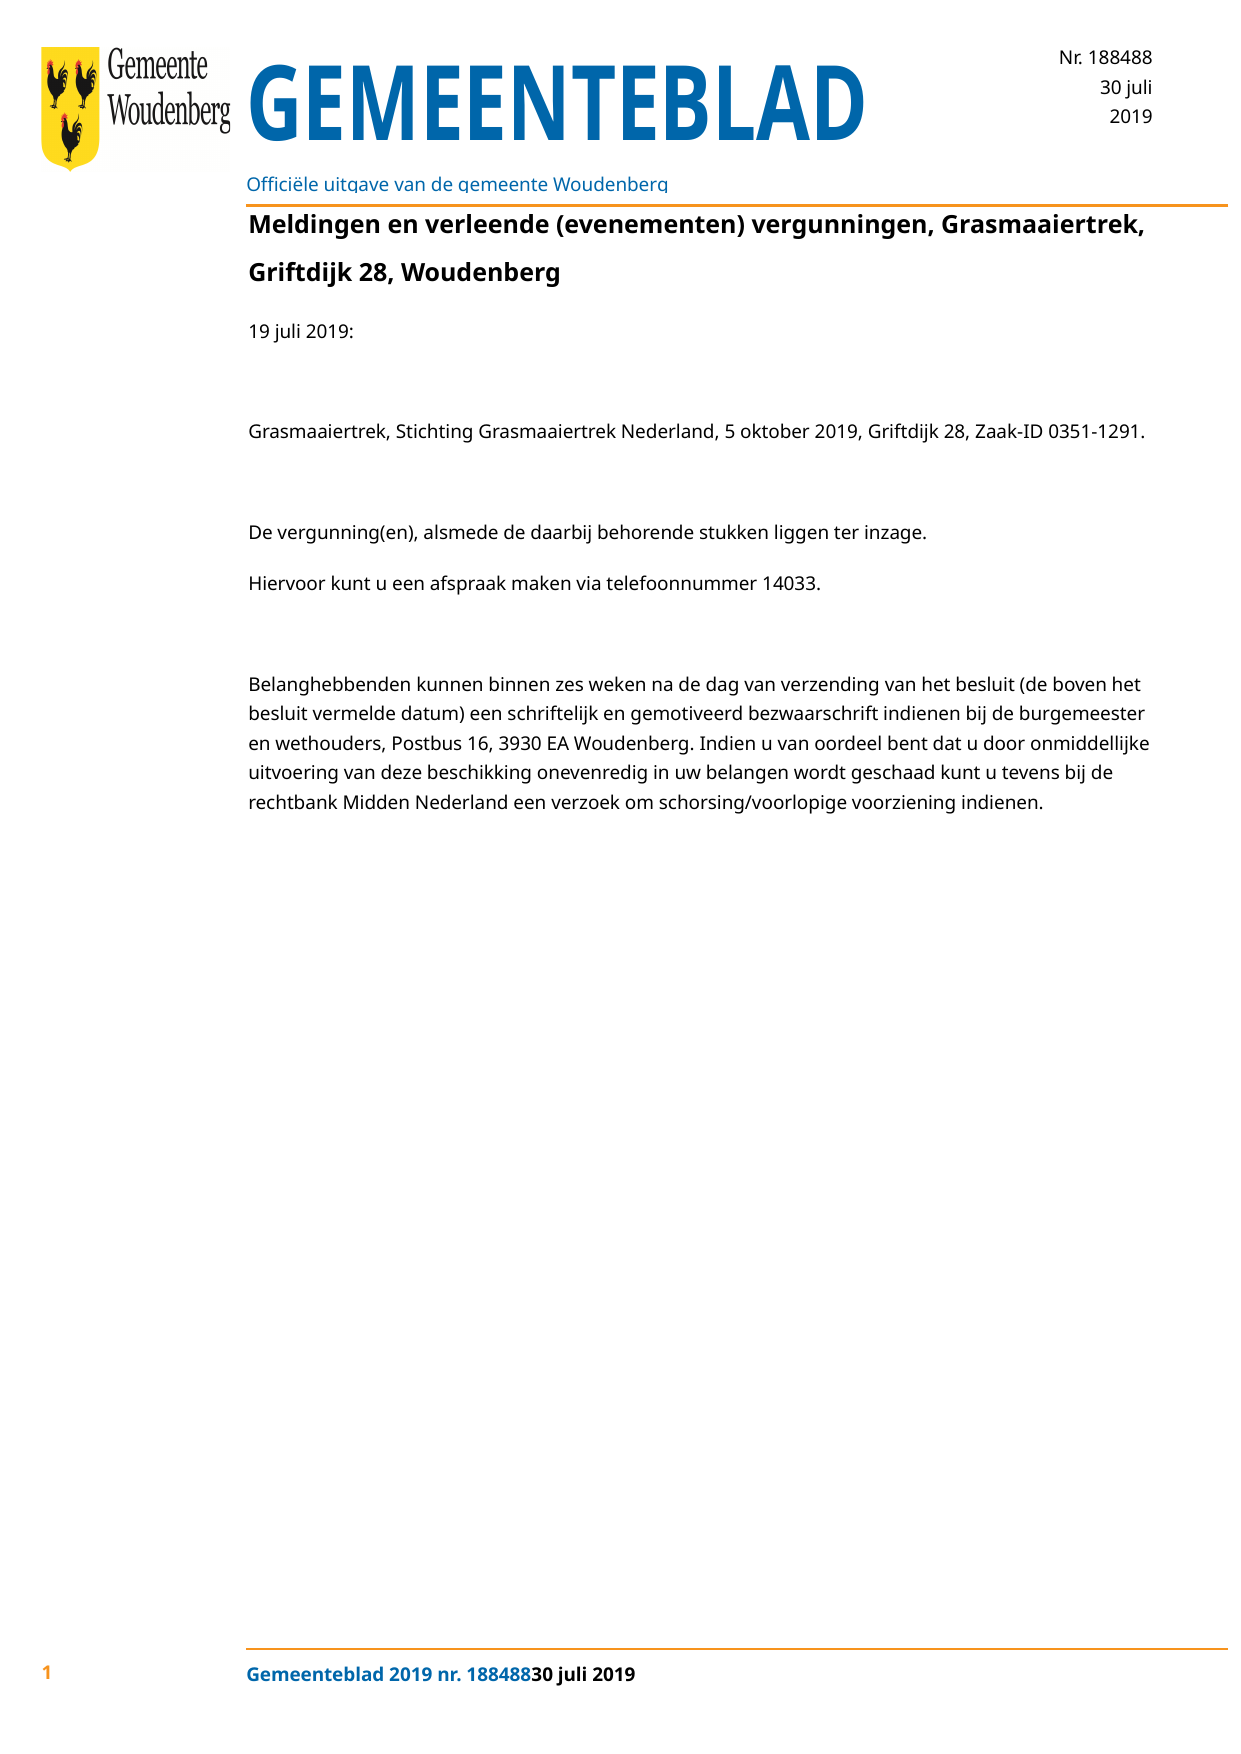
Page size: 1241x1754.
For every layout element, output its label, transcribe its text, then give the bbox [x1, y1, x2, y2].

picture [41, 47, 231, 172]
text 19 juli 2019: [248, 318, 1152, 344]
text Grasmaaiertrek, Stichting Grasmaaiertrek Nederland, 5 oktober 2019, Griftdijk 28, Zaak-ID 0351-1291. [248, 419, 1152, 444]
text Belanghebbenden kunnen binnen zes weken na de dag van verzending van het besluit (de boven het besluit vermelde datum) een schriftelijk en gemotiveerd bezwaarschrift indienen bij de burgemeester en wethouders, Postbus 16, 3930 EA Woudenberg. Indien u van oordeel bent dat u door onmiddellijke uitvoering van deze beschikking onevenredig in uw belangen wordt geschaad kunt u tevens bij de rechtbank Midden Nederland een verzoek om schorsing/voorlopige voorziening indienen. [248, 671, 1152, 815]
text De vergunning(en), alsmede de daarbij behorende stukken liggen ter inzage. [248, 519, 1152, 545]
text Meldingen en verleende (evenementen) vergunningen, Grasmaaiertrek, Griftdijk 28, Woudenberg [248, 207, 1152, 288]
text Hiervoor kunt u een afspraak maken via telefoonnummer 14033. [248, 570, 1152, 596]
